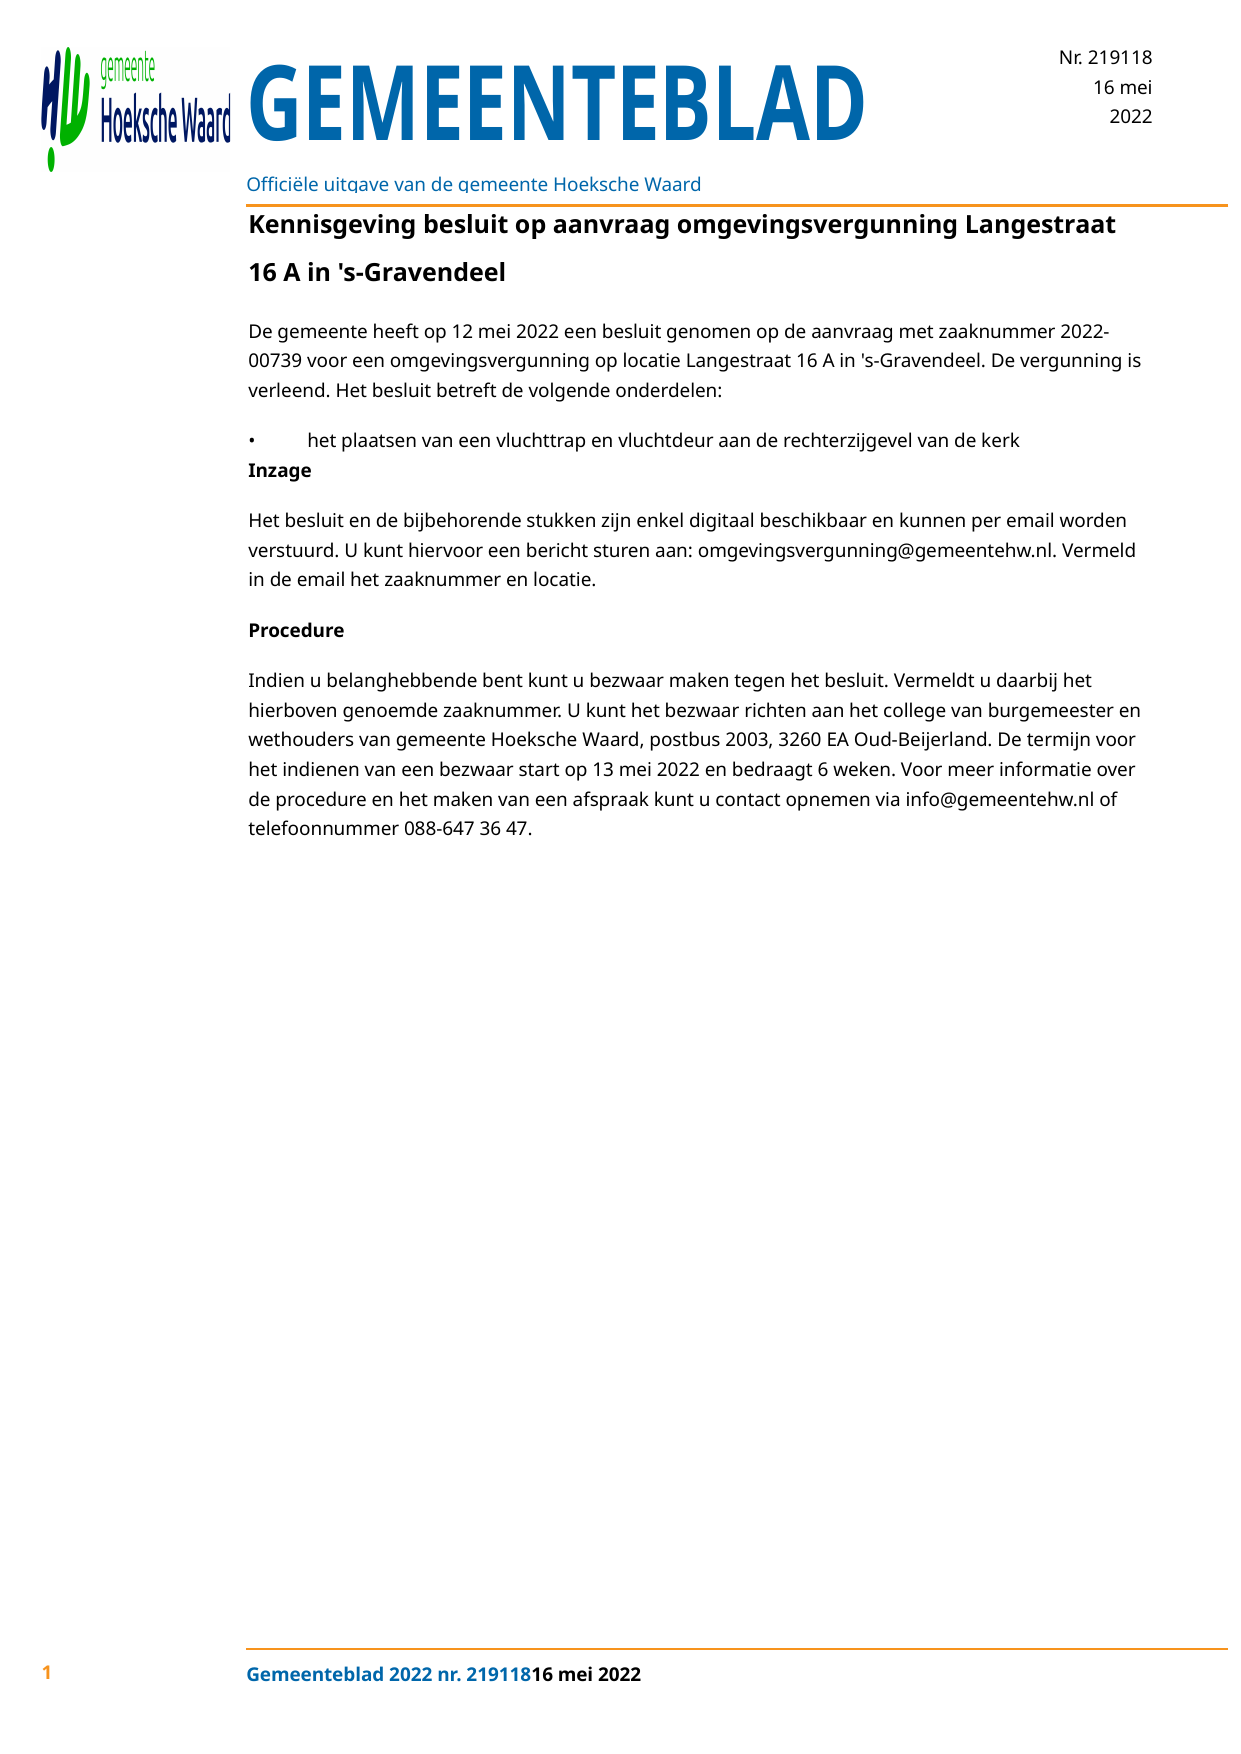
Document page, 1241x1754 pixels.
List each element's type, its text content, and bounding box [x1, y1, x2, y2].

text De gemeente heeft op 12 mei 2022 een besluit genomen op de aanvraag met zaaknummer 2022-00739 voor een omgevingsvergunning op locatie Langestraat 16 A in 's-Gravendeel. De vergunning is verleend. Het besluit betreft de volgende onderdelen: [248, 318, 1152, 403]
picture [41, 47, 231, 172]
text Het besluit en de bijbehorende stukken zijn enkel digitaal beschikbaar en kunnen per email worden verstuurd. U kunt hiervoor een bericht sturen aan: omgevingsvergunning@gemeentehw.nl. Vermeld in de email het zaaknummer en locatie. [248, 507, 1152, 592]
text Indien u belanghebbende bent kunt u bezwaar maken tegen het besluit. Vermeldt u daarbij het hierboven genoemde zaaknummer. U kunt het bezwaar richten aan het college van burgemeester en wethouders van gemeente Hoeksche Waard, postbus 2003, 3260 EA Oud-Beijerland. De termijn voor het indienen van een bezwaar start op 13 mei 2022 en bedraagt 6 weken. Voor meer informatie over de procedure en het maken van een afspraak kunt u contact opnemen via info@gemeentehw.nl of telefoonnummer 088-647 36 47. [248, 667, 1152, 841]
text Procedure [248, 617, 1152, 643]
text Inzage [248, 457, 1152, 483]
list het plaatsen van een vluchttrap en vluchtdeur aan de rechterzijgevel van de kerk [248, 427, 1152, 453]
text Kennisgeving besluit op aanvraag omgevingsvergunning Langestraat 16 A in 's-Gravendeel [248, 207, 1152, 288]
